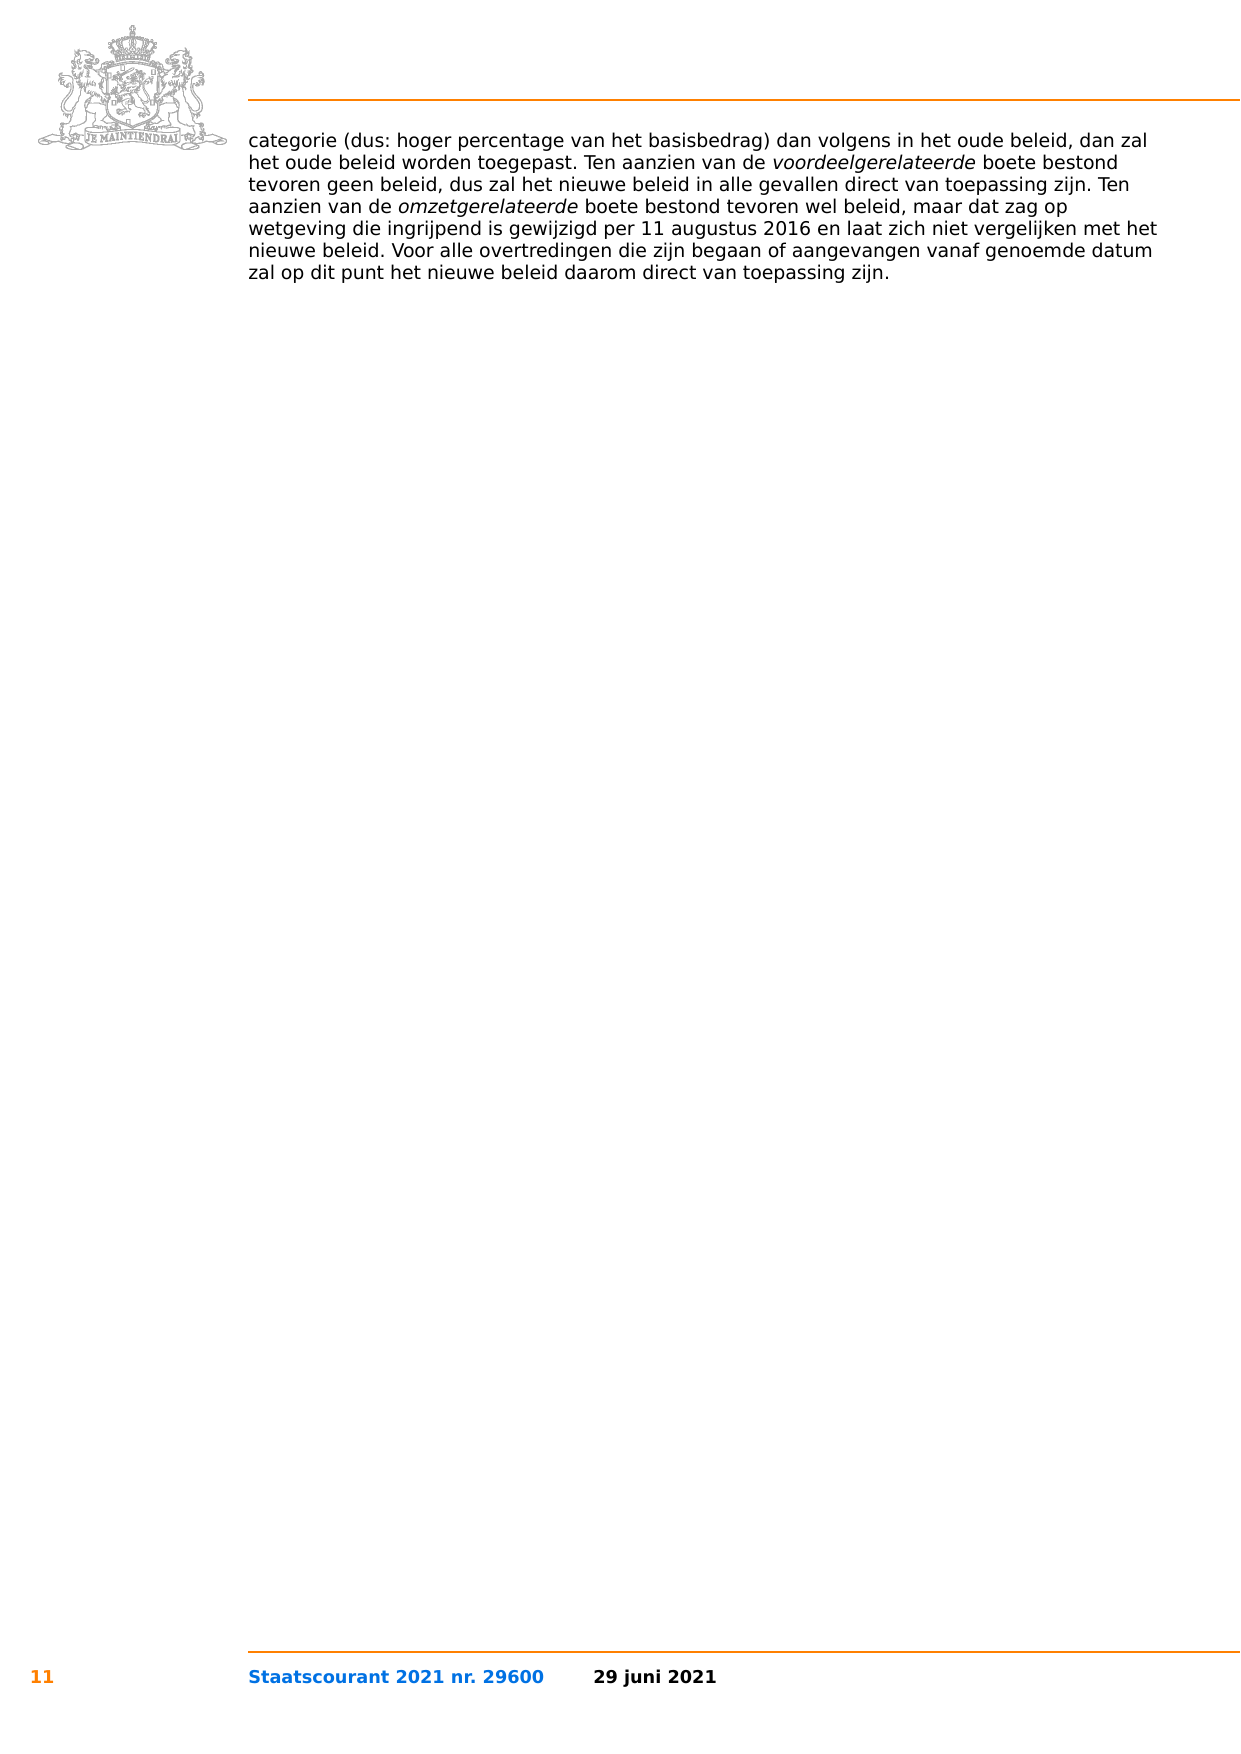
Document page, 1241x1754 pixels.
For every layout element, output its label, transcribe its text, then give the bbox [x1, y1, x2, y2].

text categorie (dus: hoger percentage van het basisbedrag) dan volgens in het oude beleid, dan zal het oude beleid worden toegepast. Ten aanzien van de voordeelgerelateerde boete bestond tevoren geen beleid, dus zal het nieuwe beleid in alle gevallen direct van toepassing zijn. Ten aanzien van de omzetgerelateerde boete bestond tevoren wel beleid, maar dat zag op wetgeving die ingrijpend is gewijzigd per 11 augustus 2016 en laat zich niet vergelijken met het nieuwe beleid. Voor alle overtredingen die zijn begaan of aangevangen vanaf genoemde datum zal op dit punt het nieuwe beleid daarom direct van toepassing zijn. [248, 130, 1163, 284]
picture [38, 25, 227, 150]
